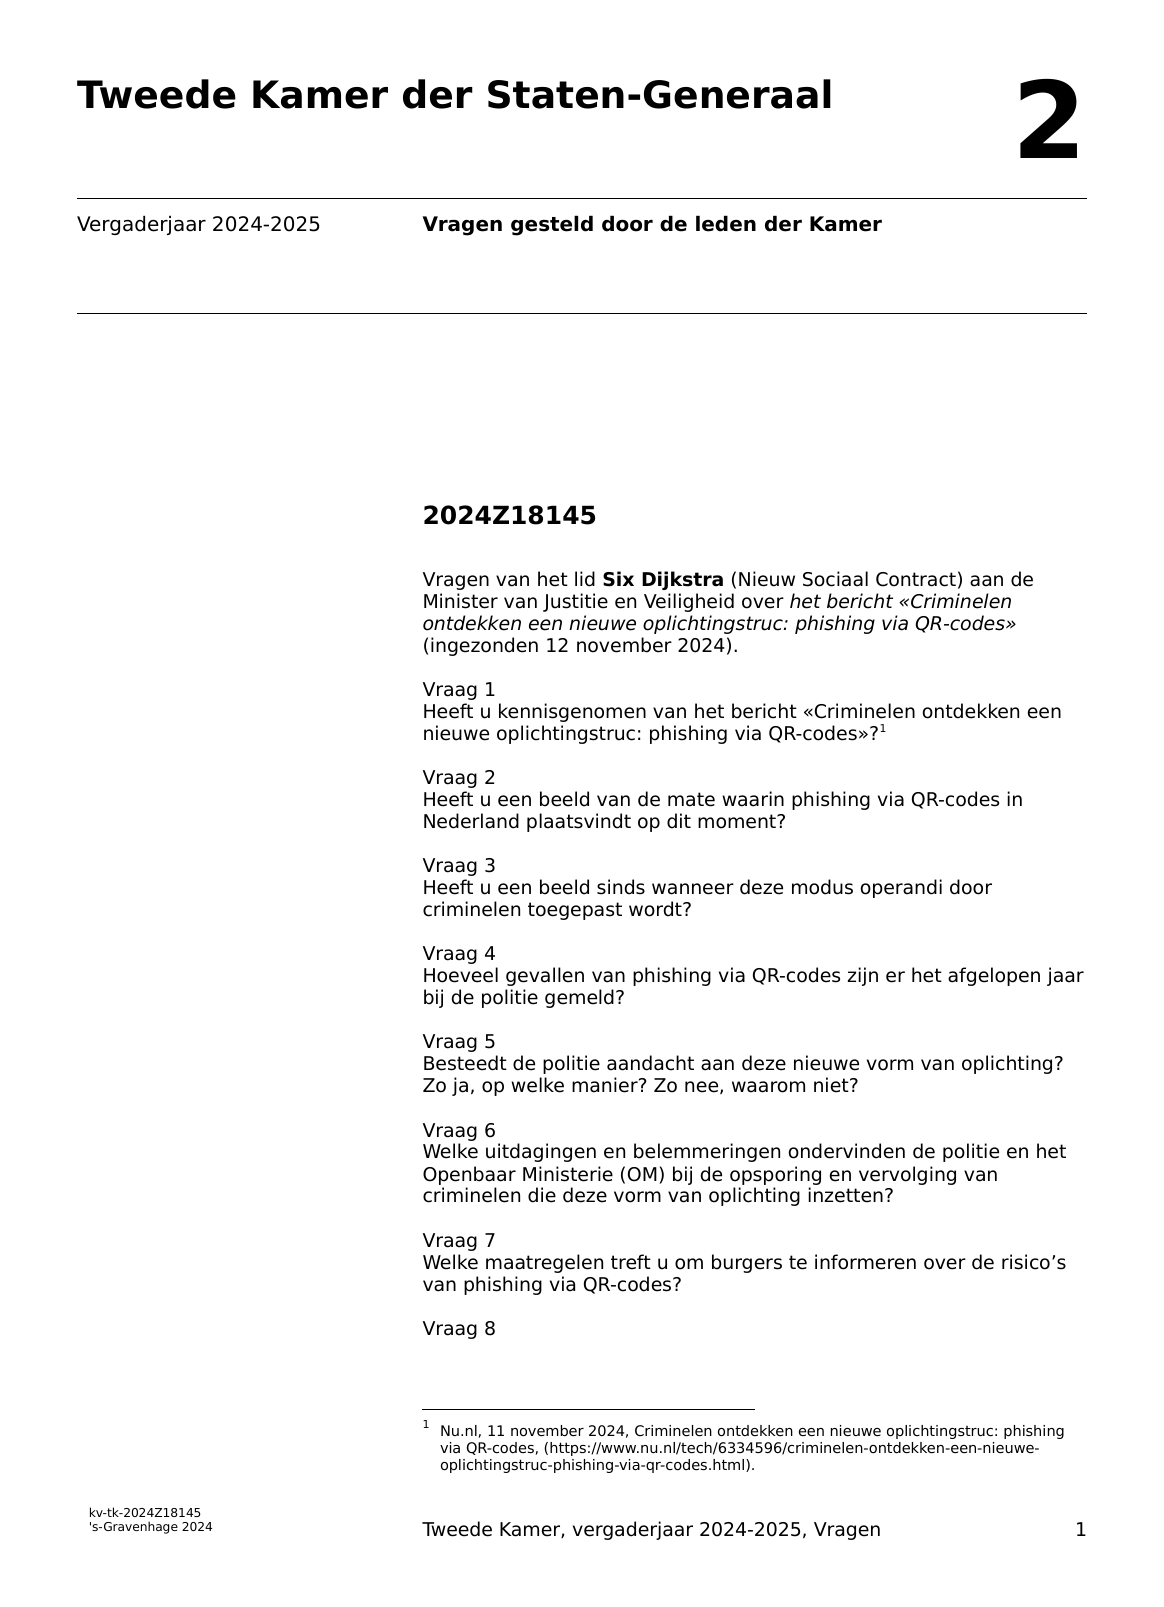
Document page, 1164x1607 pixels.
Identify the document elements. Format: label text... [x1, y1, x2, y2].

text Nu.nl, 11 november 2024, Criminelen ontdekken een nieuwe oplichtingstruc: phishing via QR-codes, (https://www.nu.nl/tech/6334596/criminelen-ontdekken-een-nieuwe-oplichtingstruc-phishing-via-qr-codes.html). [422, 1418, 1087, 1474]
text Heeft u een beeld van de mate waarin phishing via QR-codes in Nederland plaatsvindt op dit moment? [422, 789, 1087, 833]
text 's-Gravenhage 2024 [88, 1520, 323, 1534]
text Welke uitdagingen en belemmeringen ondervinden de politie en het Openbaar Ministerie (OM) bij de opsporing en vervolging van criminelen die deze vorm van oplichting inzetten? [422, 1141, 1087, 1207]
text Vraag 7 [422, 1229, 1087, 1252]
table_cell Vragen gesteld door de leden der Kamer [422, 199, 1087, 313]
text Vraag 3 [422, 855, 1087, 877]
text Besteedt de politie aandacht aan deze nieuwe vorm van oplichting? Zo ja, op welke manier? Zo nee, waarom niet? [422, 1053, 1087, 1097]
text Hoeveel gevallen van phishing via QR-codes zijn er het afgelopen jaar bij de politie gemeld? [422, 965, 1087, 1009]
text Vraag 6 [422, 1119, 1087, 1141]
text Welke maatregelen treft u om burgers te informeren over de risico’s van phishing via QR-codes? [422, 1252, 1087, 1296]
text Vraag 2 [422, 767, 1087, 789]
table_cell Vergaderjaar 2024-2025 [77, 199, 422, 313]
text Vraag 5 [422, 1031, 1087, 1053]
text Vraag 1 [422, 679, 1087, 701]
text Vraag 8 [422, 1318, 1087, 1340]
text Vraag 4 [422, 943, 1087, 965]
text Vragen van het lid Six Dijkstra (Nieuw Sociaal Contract) aan de Minister van Justitie en Veiligheid over het bericht «Criminelen ontdekken een nieuwe oplichtingstruc: phishing via QR-codes» (ingezonden 12 november 2024). [422, 569, 1087, 657]
text Heeft u kennisgenomen van het bericht «Criminelen ontdekken een nieuwe oplichtingstruc: phishing via QR-codes»? [422, 701, 1087, 745]
text 2024Z18145 [422, 501, 1087, 531]
table_header 2 [886, 59, 1087, 198]
text kv-tk-2024Z18145 [88, 1506, 323, 1520]
text Heeft u een beeld sinds wanneer deze modus operandi door criminelen toegepast wordt? [422, 877, 1087, 921]
table_header Tweede Kamer der Staten-Generaal [77, 59, 886, 198]
